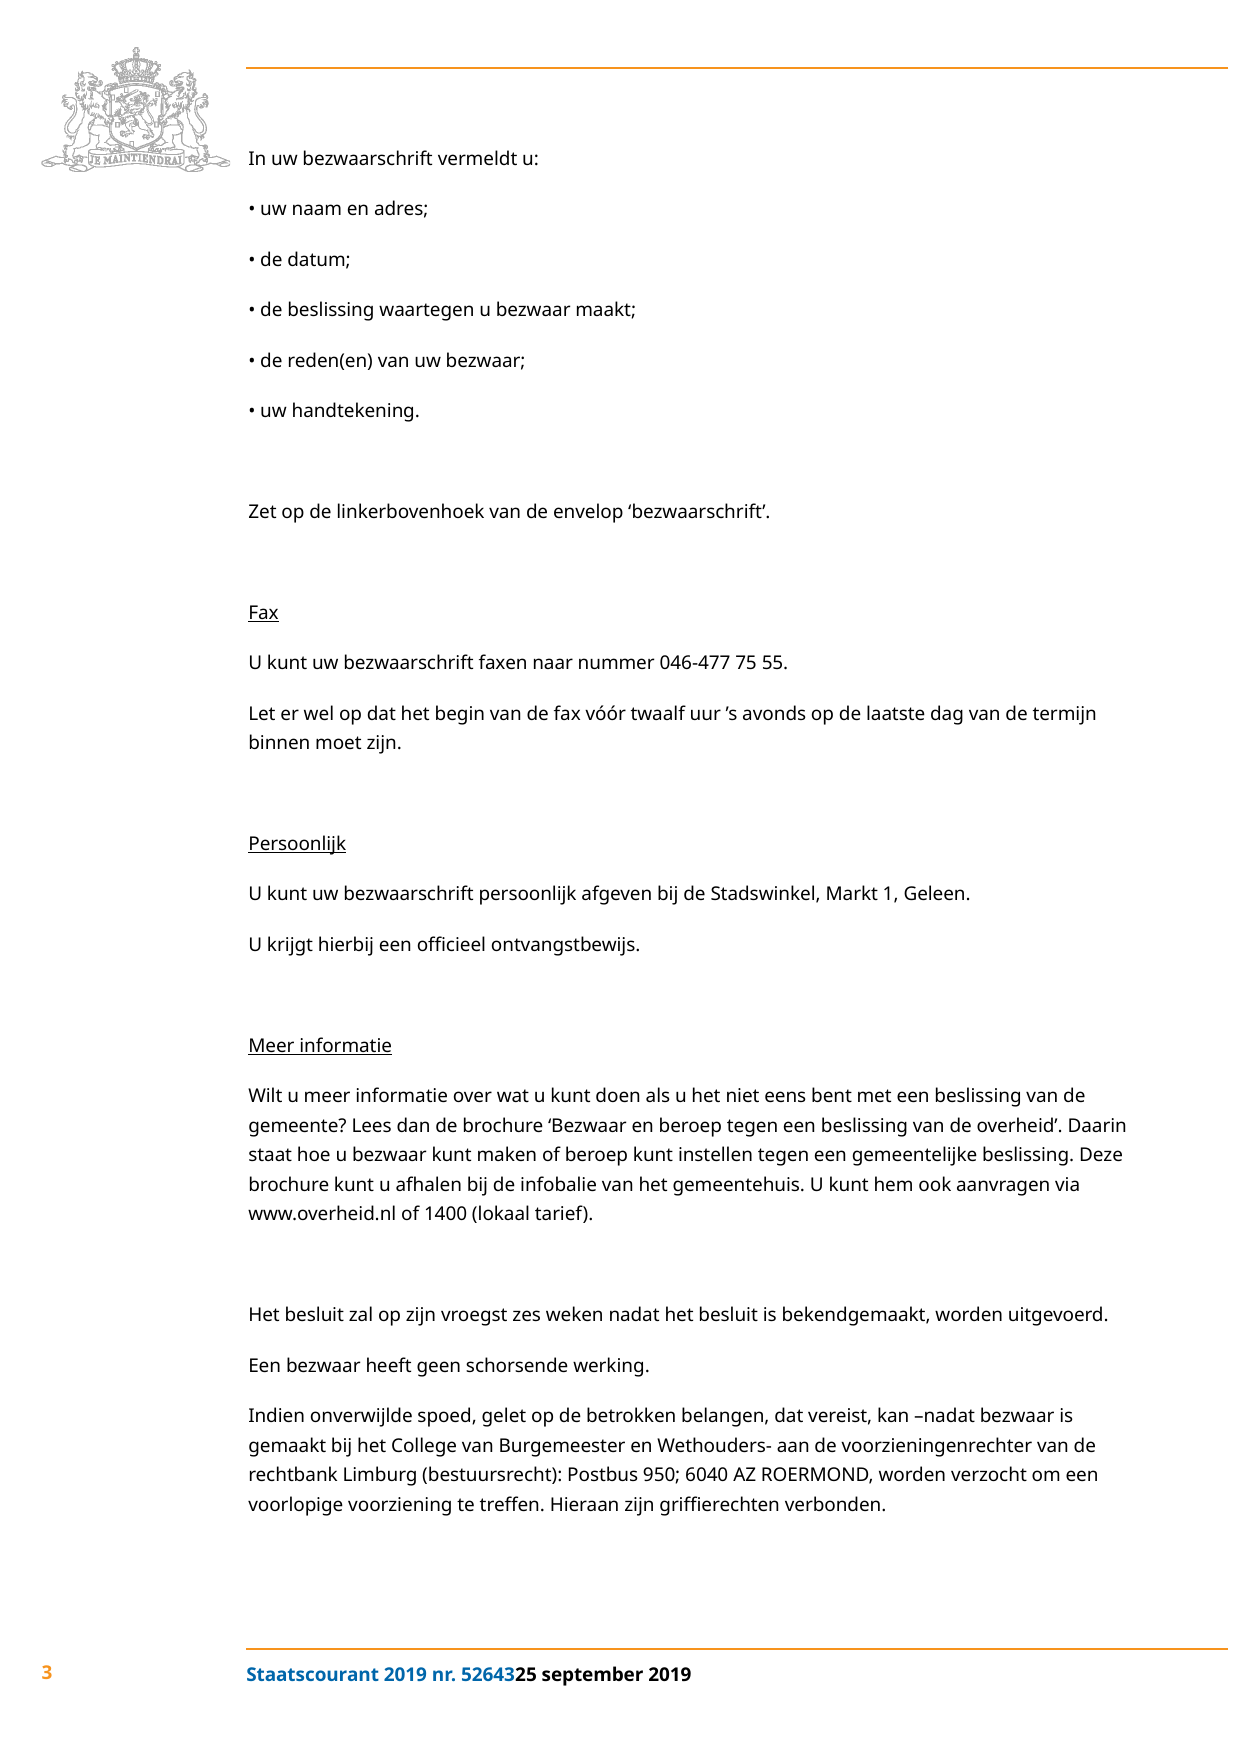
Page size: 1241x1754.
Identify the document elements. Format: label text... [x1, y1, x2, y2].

text U kunt uw bezwaarschrift faxen naar nummer 046-477 75 55. [248, 649, 1152, 675]
text Een bezwaar heeft geen schorsende werking. [248, 1352, 1152, 1378]
text U krijgt hierbij een officieel ontvangstbewijs. [248, 931, 1152, 957]
picture [41, 47, 231, 172]
text Meer informatie [248, 1032, 1152, 1058]
text • uw naam en adres; [248, 196, 1152, 221]
text Indien onverwijlde spoed, gelet op de betrokken belangen, dat vereist, kan –nadat bezwaar is gemaakt bij het College van Burgemeester en Wethouders- aan de voorzieningenrechter van de rechtbank Limburg (bestuursrecht): Postbus 950; 6040 AZ ROERMOND, worden verzocht om een voorlopige voorziening te treffen. Hieraan zijn griffierechten verbonden. [248, 1402, 1152, 1517]
text • de datum; [248, 246, 1152, 272]
text U kunt uw bezwaarschrift persoonlijk afgeven bij de Stadswinkel, Markt 1, Geleen. [248, 881, 1152, 906]
text Het besluit zal op zijn vroegst zes weken nadat het besluit is bekendgemaakt, worden uitgevoerd. [248, 1301, 1152, 1327]
text • de beslissing waartegen u bezwaar maakt; [248, 296, 1152, 322]
text Zet op de linkerbovenhoek van de envelop ‘bezwaarschrift’. [248, 498, 1152, 524]
text In uw bezwaarschrift vermeldt u: [248, 145, 1152, 171]
text Let er wel op dat het begin van de fax vóór twaalf uur ’s avonds op de laatste dag van de termijn binnen moet zijn. [248, 700, 1152, 755]
text • de reden(en) van uw bezwaar; [248, 347, 1152, 373]
text Persoonlijk [248, 830, 1152, 856]
text Fax [248, 599, 1152, 625]
text • uw handtekening. [248, 397, 1152, 423]
text Wilt u meer informatie over wat u kunt doen als u het niet eens bent met een beslissing van de gemeente? Lees dan de brochure ‘Bezwaar en beroep tegen een beslissing van de overheid’. Daarin staat hoe u bezwaar kunt maken of beroep kunt instellen tegen een gemeentelijke beslissing. Deze brochure kunt u afhalen bij de infobalie van het gemeentehuis. U kunt hem ook aanvragen via www.overheid.nl of 1400 (lokaal tarief). [248, 1082, 1152, 1226]
